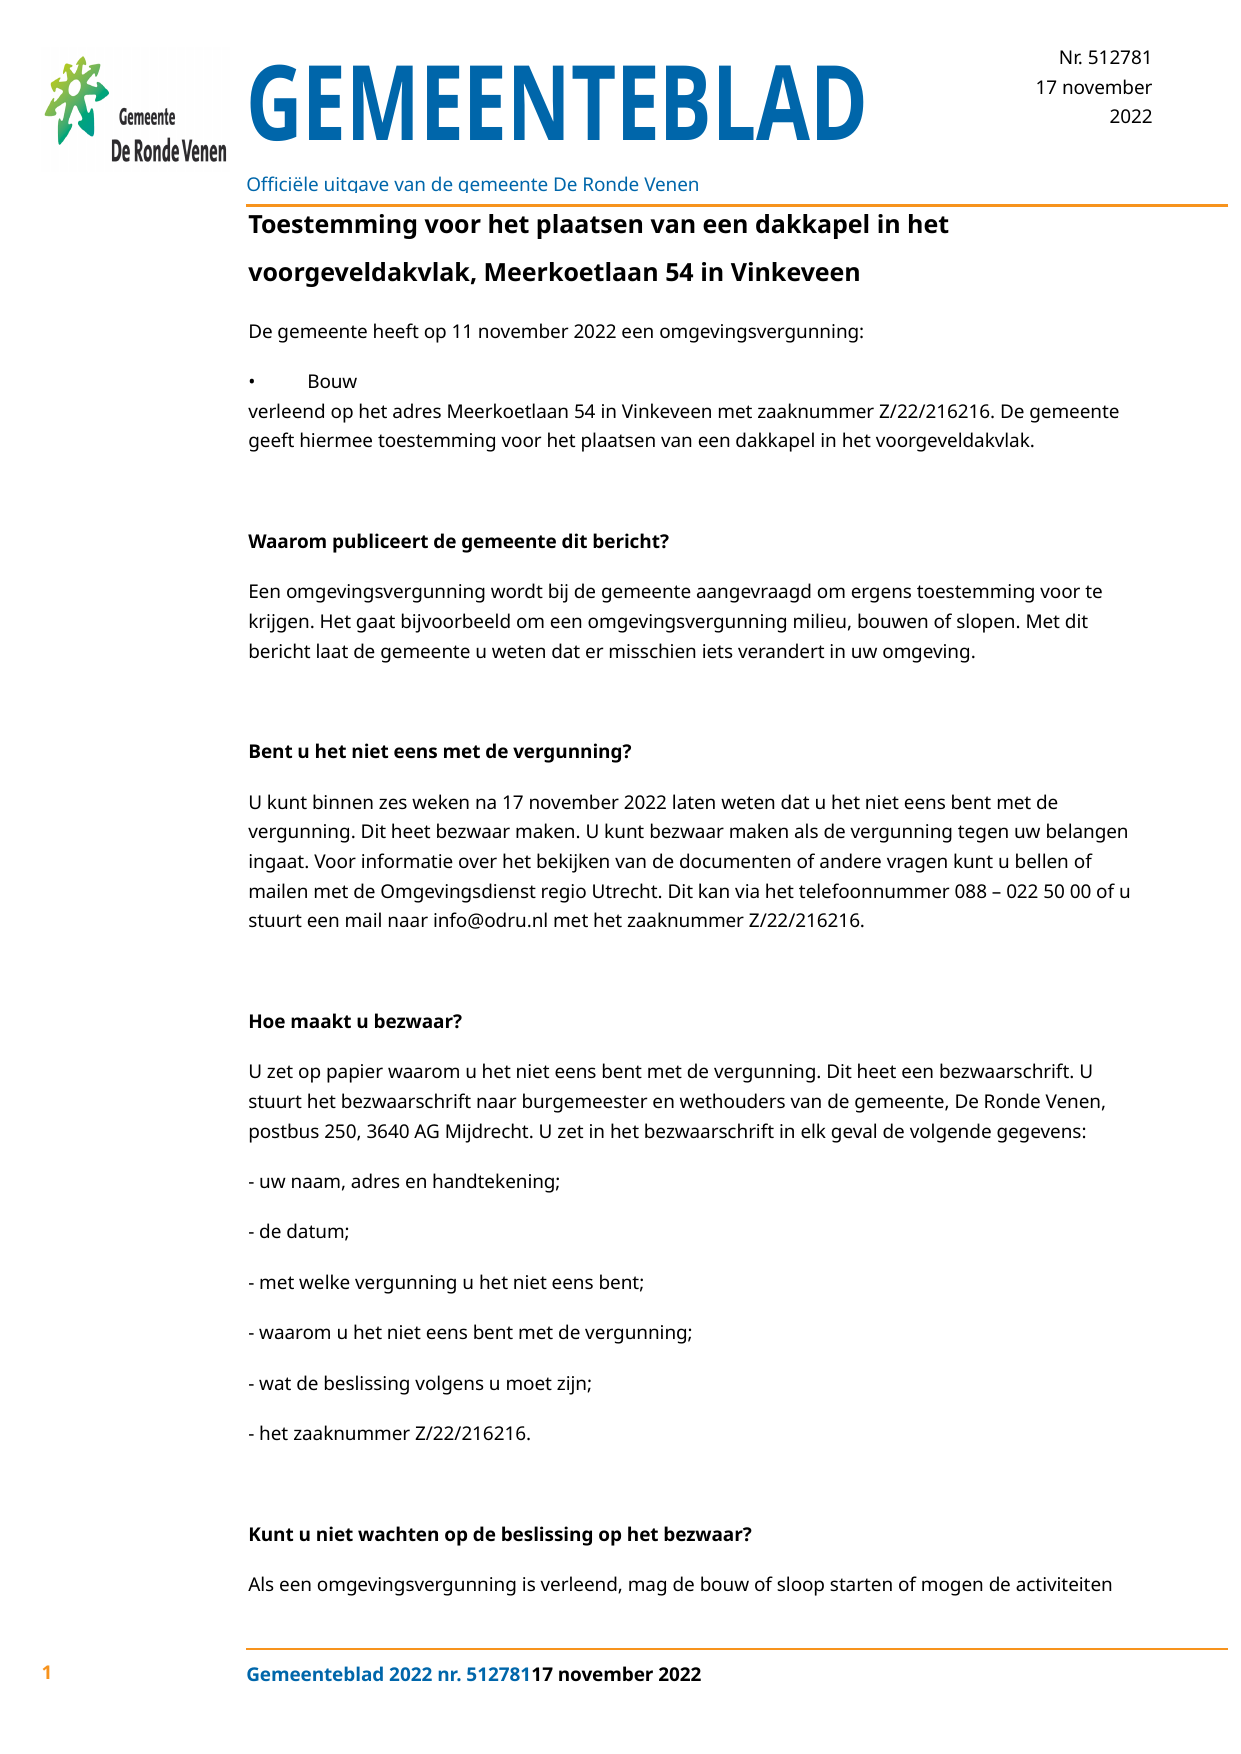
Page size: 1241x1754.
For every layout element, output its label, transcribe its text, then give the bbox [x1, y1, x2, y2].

text - wat de beslissing volgens u moet zijn; [248, 1370, 1152, 1396]
text - de datum; [248, 1219, 1152, 1244]
text Bent u het niet eens met de vergunning? [248, 739, 1152, 764]
text Een omgevingsvergunning wordt bij de gemeente aangevraagd om ergens toestemming voor te krijgen. Het gaat bijvoorbeeld om een omgevingsvergunning milieu, bouwen of slopen. Met dit bericht laat de gemeente u weten dat er misschien iets verandert in uw omgeving. [248, 579, 1152, 664]
text Toestemming voor het plaatsen van een dakkapel in het voorgeveldakvlak, Meerkoetlaan 54 in Vinkeveen [248, 207, 1152, 288]
text De gemeente heeft op 11 november 2022 een omgevingsvergunning: [248, 318, 1152, 344]
text verleend op het adres Meerkoetlaan 54 in Vinkeveen met zaaknummer Z/22/216216. De gemeente geeft hiermee toestemming voor het plaatsen van een dakkapel in het voorgeveldakvlak. [248, 398, 1152, 453]
text U zet op papier waarom u het niet eens bent met de vergunning. Dit heet een bezwaarschrift. U stuurt het bezwaarschrift naar burgemeester en wethouders van de gemeente, De Ronde Venen, postbus 250, 3640 AG Mijdrecht. U zet in het bezwaarschrift in elk geval de volgende gegevens: [248, 1059, 1152, 1144]
text Kunt u niet wachten op de beslissing op het bezwaar? [248, 1521, 1152, 1547]
text - uw naam, adres en handtekening; [248, 1168, 1152, 1194]
text Waarom publiceert de gemeente dit bericht? [248, 528, 1152, 554]
picture [41, 47, 231, 172]
text Hoe maakt u bezwaar? [248, 1008, 1152, 1034]
text Als een omgevingsvergunning is verleend, mag de bouw of sloop starten of mogen de activiteiten [248, 1572, 1152, 1597]
list Bouw [248, 368, 1152, 394]
text - het zaaknummer Z/22/216216. [248, 1420, 1152, 1446]
text - met welke vergunning u het niet eens bent; [248, 1269, 1152, 1295]
text U kunt binnen zes weken na 17 november 2022 laten weten dat u het niet eens bent met de vergunning. Dit heet bezwaar maken. U kunt bezwaar maken als de vergunning tegen uw belangen ingaat. Voor informatie over het bekijken van de documenten of andere vragen kunt u bellen of mailen met de Omgevingsdienst regio Utrecht. Dit kan via het telefoonnummer 088 – 022 50 00 of u stuurt een mail naar info@odru.nl met het zaaknummer Z/22/216216. [248, 789, 1152, 933]
text - waarom u het niet eens bent met de vergunning; [248, 1319, 1152, 1345]
